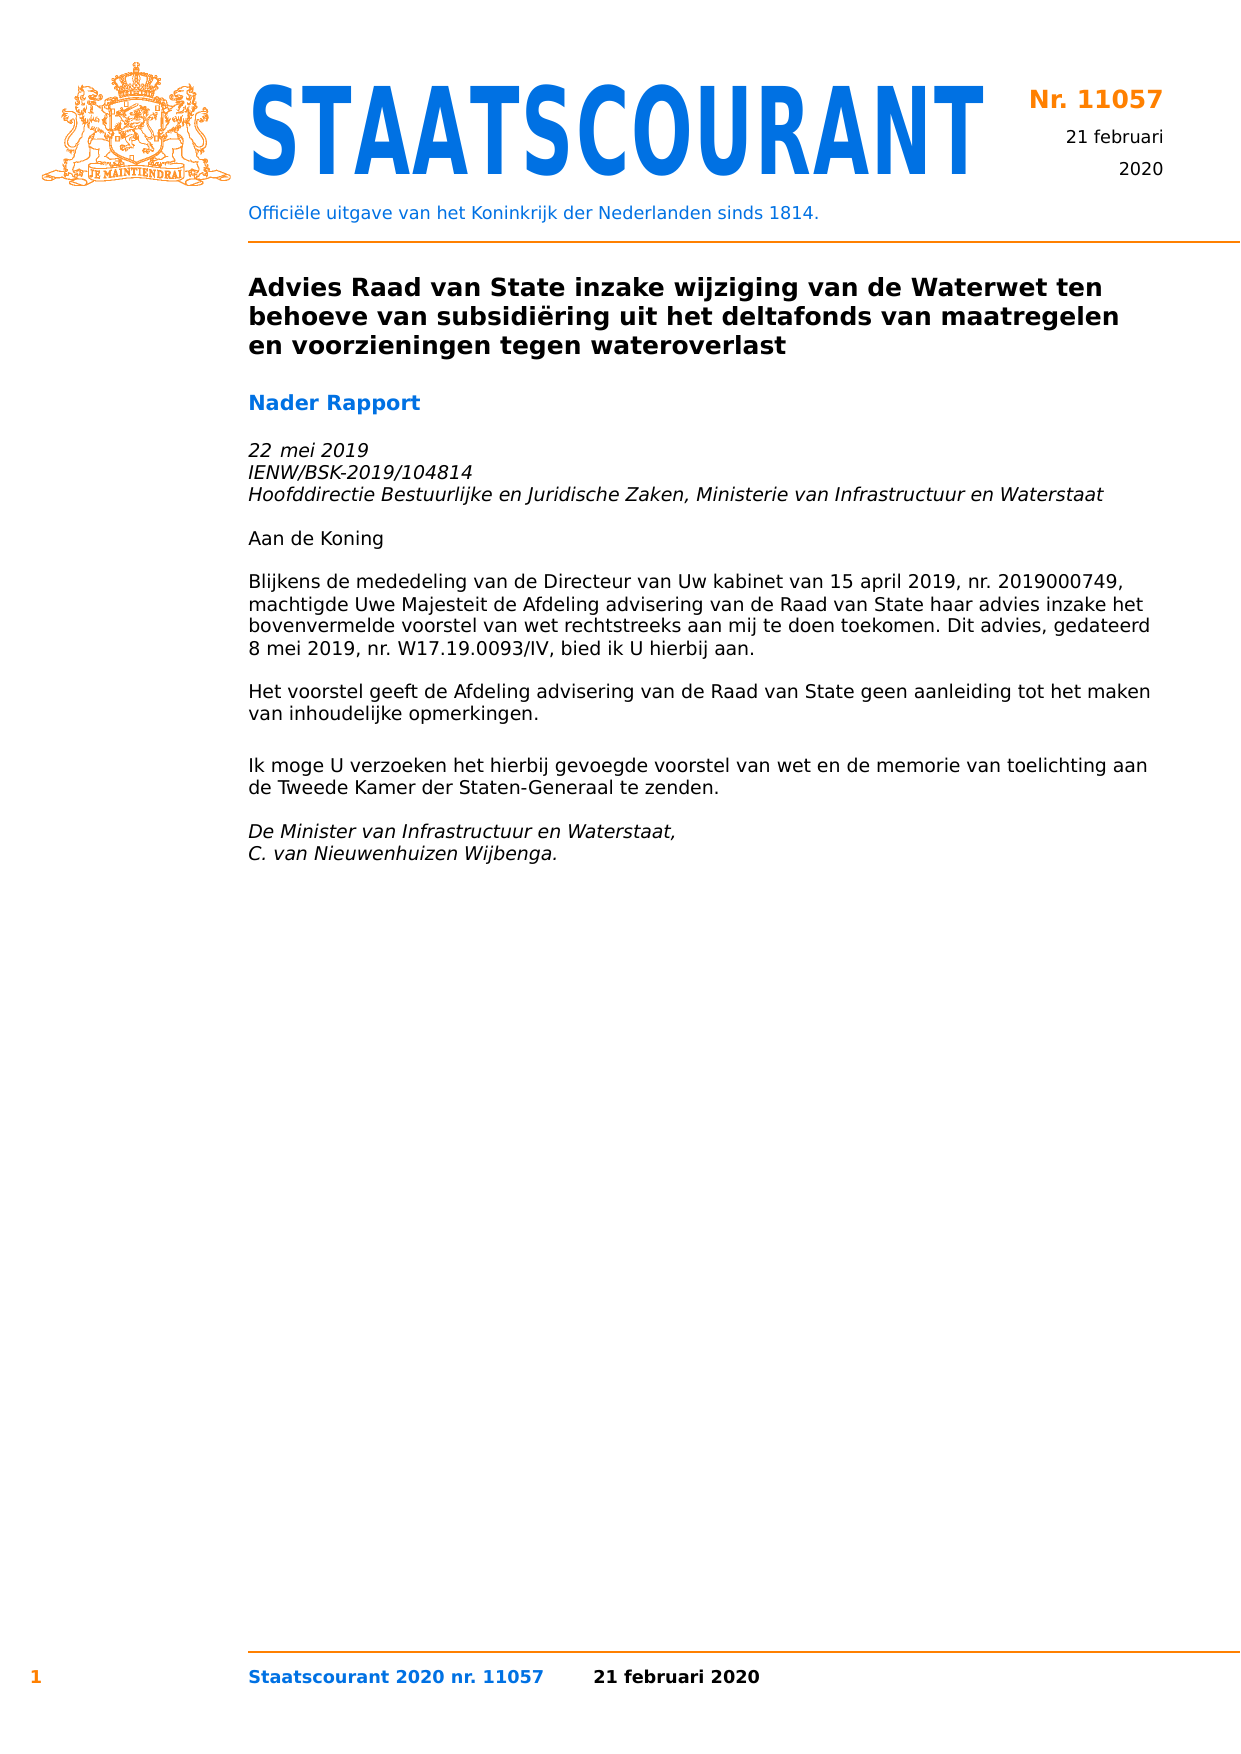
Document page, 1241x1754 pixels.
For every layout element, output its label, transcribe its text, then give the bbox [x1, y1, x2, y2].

table_cell Officiële uitgave van het Koninkrijk der Nederlanden sinds 1814. [248, 203, 1240, 241]
text Hoofddirectie Bestuurlijke en Juridische Zaken, Ministerie van Infrastructuur en Waterstaat [248, 484, 1163, 506]
picture [41, 62, 231, 186]
text Aan de Koning [248, 528, 1163, 549]
text De Minister van Infrastructuur en Waterstaat, C. van Nieuwenhuizen Wijbenga. [248, 821, 1163, 865]
subtitle Advies Raad van State inzake wijziging van de Waterwet ten behoeve van subsidiëring uit het deltafonds van maatregelen en voorzieningen tegen wateroverlast [248, 273, 1163, 361]
text Blijkens de mededeling van de Directeur van Uw kabinet van 15 april 2019, nr. 2019000749, machtigde Uwe Majesteit de Afdeling advisering van de Raad van State haar advies inzake het bovenvermelde voorstel van wet rechtstreeks aan mij te doen toekomen. Dit advies, gedateerd 8 mei 2019, nr. W17.19.0093/IV, bied ik U hierbij aan. [248, 571, 1163, 659]
text IENW/BSK-2019/104814 [248, 462, 1163, 484]
table_header [25, 62, 248, 241]
table_header Nr. 11057 [998, 62, 1240, 121]
table_cell 2020 [998, 153, 1240, 203]
text Ik moge U verzoeken het hierbij gevoegde voorstel van wet en de memorie van toelichting aan de Tweede Kamer der Staten-Generaal te zenden. [248, 755, 1163, 799]
table_header STAATSCOURANT [248, 62, 998, 203]
text 22 mei 2019 [248, 440, 1163, 462]
subtitle Nader Rapport [248, 391, 1163, 415]
table_cell 21 februari [998, 121, 1240, 153]
text Het voorstel geeft de Afdeling advisering van de Raad van State geen aanleiding tot het maken van inhoudelijke opmerkingen. [248, 681, 1163, 725]
